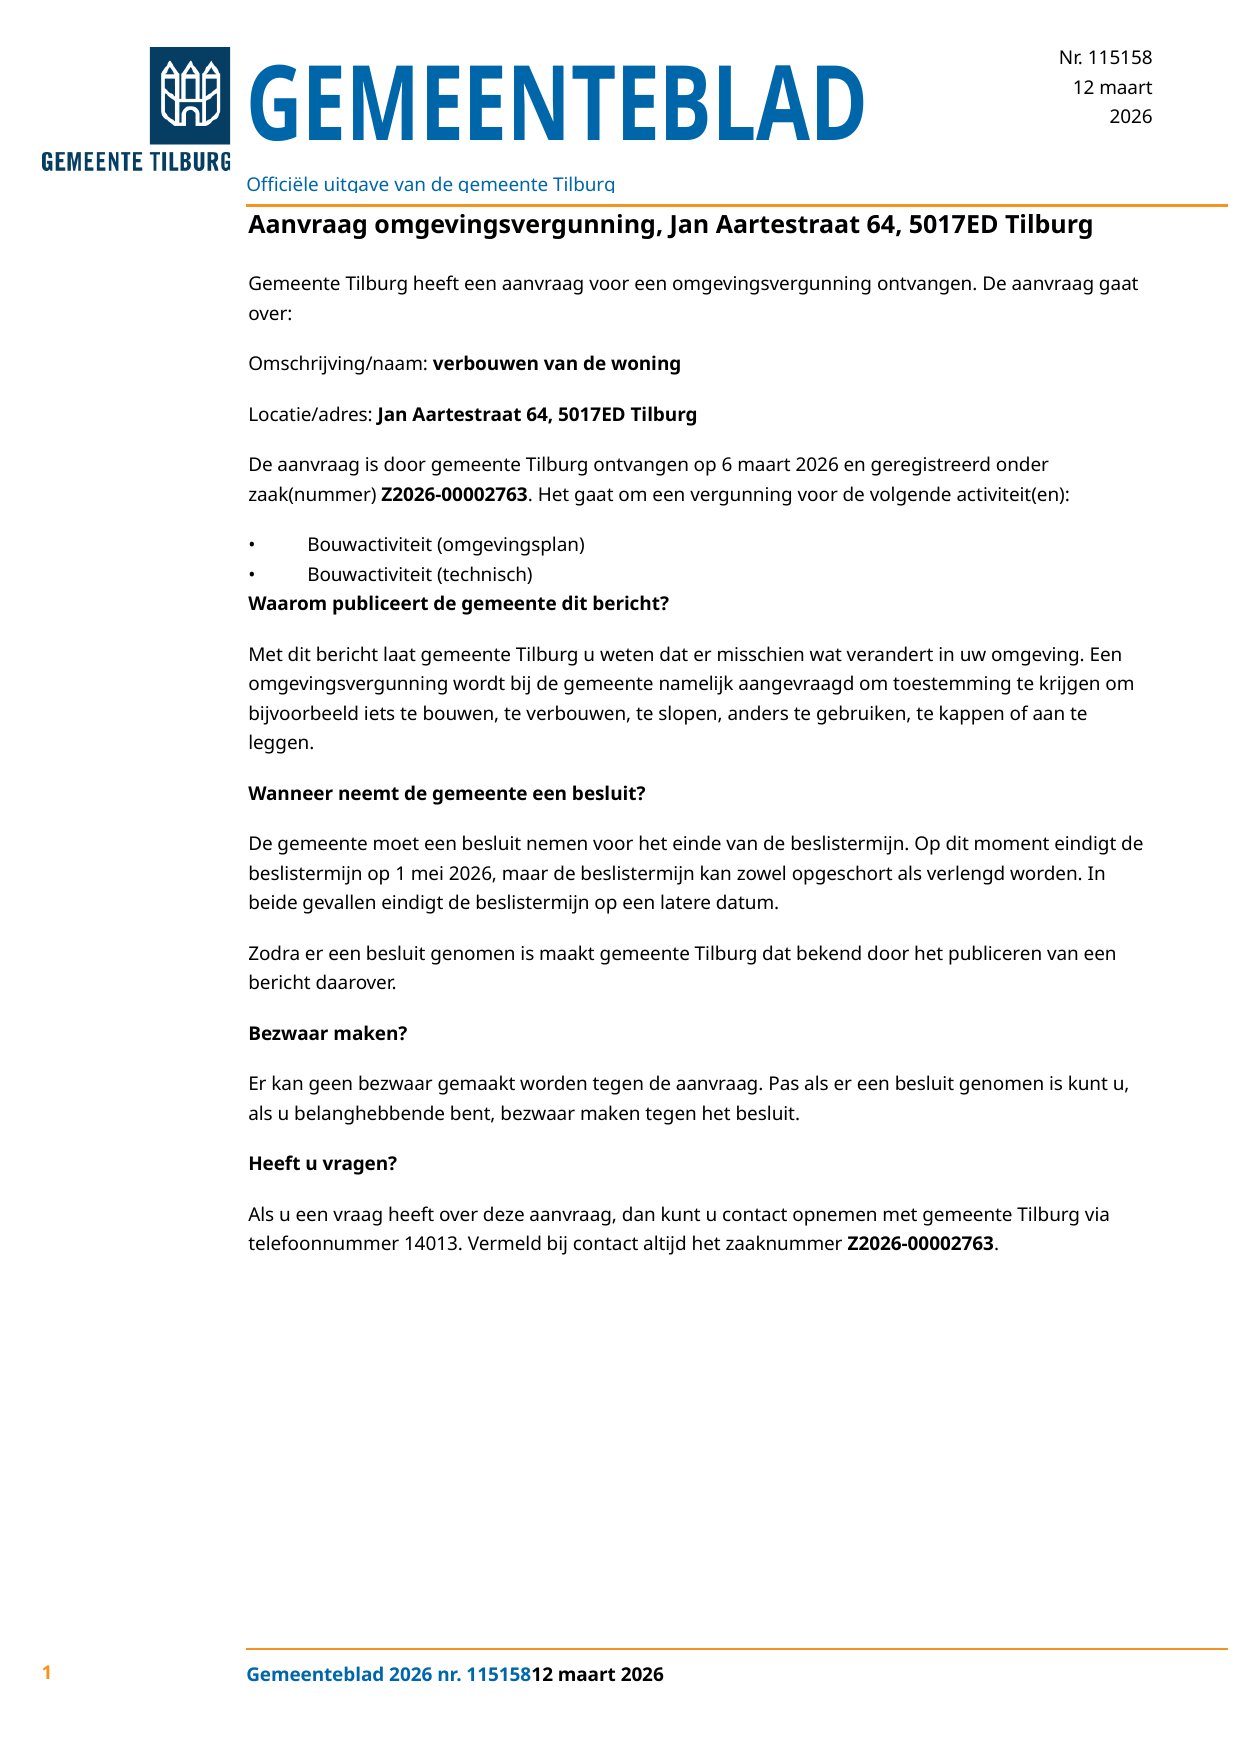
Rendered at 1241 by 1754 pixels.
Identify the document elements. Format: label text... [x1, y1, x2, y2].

text Locatie/adres: Jan Aartestraat 64, 5017ED Tilburg [248, 401, 1152, 426]
text Gemeente Tilburg heeft een aanvraag voor een omgevingsvergunning ontvangen. De aanvraag gaat over: [248, 270, 1152, 326]
text Wanneer neemt de gemeente een besluit? [248, 780, 1152, 806]
list Bouwactiviteit (technisch) [248, 561, 1152, 586]
text Met dit bericht laat gemeente Tilburg u weten dat er misschien wat verandert in uw omgeving. Een omgevingsvergunning wordt bij de gemeente namelijk aangevraagd om toestemming te krijgen om bijvoorbeeld iets te bouwen, te verbouwen, te slopen, anders te gebruiken, te kappen of aan te leggen. [248, 641, 1152, 755]
text Aanvraag omgevingsvergunning, Jan Aartestraat 64, 5017ED Tilburg [248, 207, 1152, 241]
text De aanvraag is door gemeente Tilburg ontvangen op 6 maart 2026 en geregistreerd onder zaak(nummer) Z2026-00002763. Het gaat om een vergunning voor de volgende activiteit(en): [248, 451, 1152, 506]
text Er kan geen bezwaar gemaakt worden tegen de aanvraag. Pas als er een besluit genomen is kunt u, als u belanghebbende bent, bezwaar maken tegen het besluit. [248, 1070, 1152, 1126]
text Waarom publiceert de gemeente dit bericht? [248, 590, 1152, 616]
text Bezwaar maken? [248, 1020, 1152, 1046]
picture [41, 47, 231, 172]
text Zodra er een besluit genomen is maakt gemeente Tilburg dat bekend door het publiceren van een bericht daarover. [248, 940, 1152, 995]
text Omschrijving/naam: verbouwen van de woning [248, 350, 1152, 376]
text Heeft u vragen? [248, 1150, 1152, 1176]
list Bouwactiviteit (omgevingsplan) [248, 531, 1152, 557]
text Als u een vraag heeft over deze aanvraag, dan kunt u contact opnemen met gemeente Tilburg via telefoonnummer 14013. Vermeld bij contact altijd het zaaknummer Z2026-00002763. [248, 1201, 1152, 1256]
text De gemeente moet een besluit nemen voor het einde van de beslistermijn. Op dit moment eindigt de beslistermijn op 1 mei 2026, maar de beslistermijn kan zowel opgeschort als verlengd worden. In beide gevallen eindigt de beslistermijn op een latere datum. [248, 830, 1152, 915]
